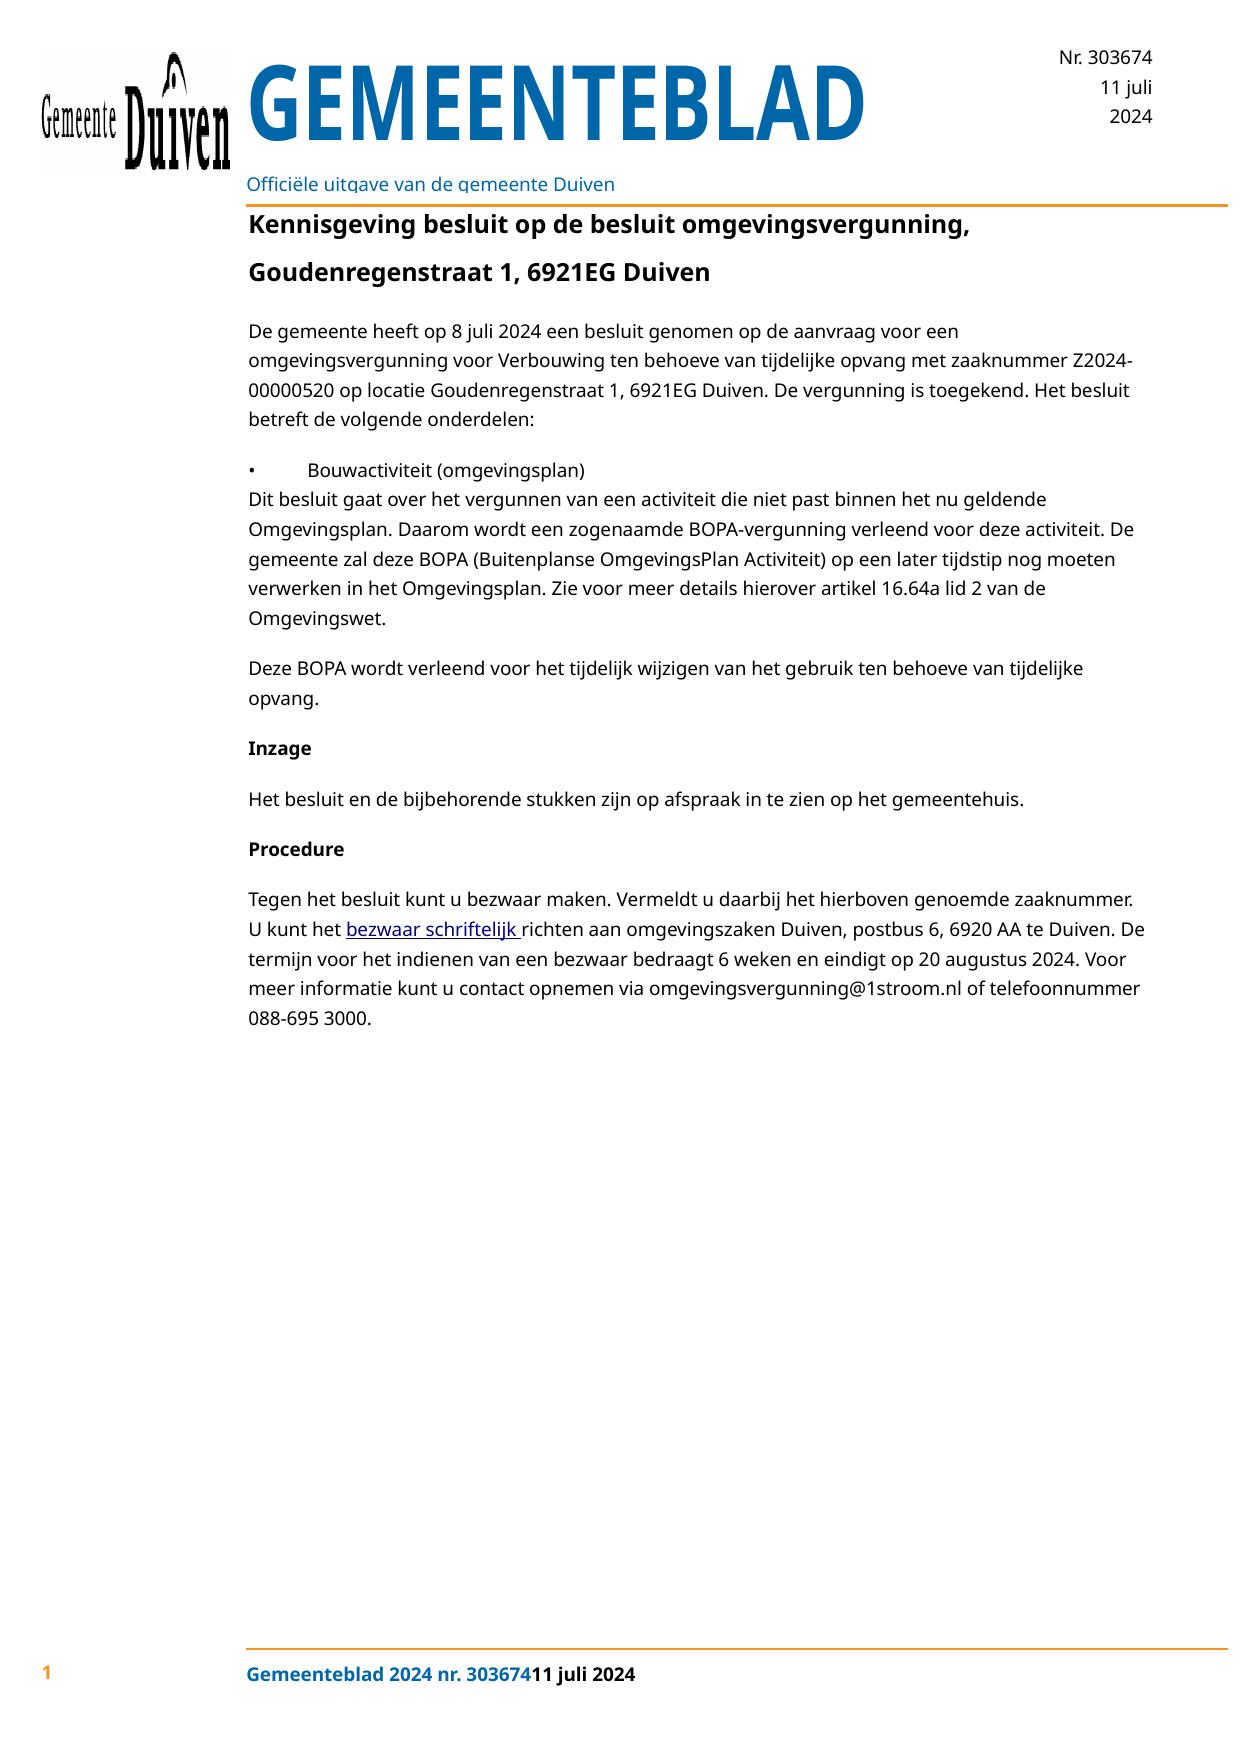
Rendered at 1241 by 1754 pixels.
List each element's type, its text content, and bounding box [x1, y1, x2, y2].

list Bouwactiviteit (omgevingsplan) [248, 457, 1152, 483]
text Kennisgeving besluit op de besluit omgevingsvergunning, Goudenregenstraat 1, 6921EG Duiven [248, 207, 1152, 288]
text Procedure [248, 836, 1152, 862]
text Inzage [248, 735, 1152, 761]
text De gemeente heeft op 8 juli 2024 een besluit genomen op de aanvraag voor een omgevingsvergunning voor Verbouwing ten behoeve van tijdelijke opvang met zaaknummer Z2024-00000520 op locatie Goudenregenstraat 1, 6921EG Duiven. De vergunning is toegekend. Het besluit betreft de volgende onderdelen: [248, 318, 1152, 432]
picture [41, 47, 231, 172]
text Tegen het besluit kunt u bezwaar maken. Vermeldt u daarbij het hierboven genoemde zaaknummer. U kunt het bezwaar schriftelijk richten aan omgevingszaken Duiven, postbus 6, 6920 AA te Duiven. De termijn voor het indienen van een bezwaar bedraagt 6 weken en eindigt op 20 augustus 2024. Voor meer informatie kunt u contact opnemen via omgevingsvergunning@1stroom.nl of telefoonnummer 088-695 3000. [248, 887, 1152, 1031]
text Deze BOPA wordt verleend voor het tijdelijk wijzigen van het gebruik ten behoeve van tijdelijke opvang. [248, 655, 1152, 711]
text Het besluit en de bijbehorende stukken zijn op afspraak in te zien op het gemeentehuis. [248, 786, 1152, 812]
text Dit besluit gaat over het vergunnen van een activiteit die niet past binnen het nu geldende Omgevingsplan. Daarom wordt een zogenaamde BOPA-vergunning verleend voor deze activiteit. De gemeente zal deze BOPA (Buitenplanse OmgevingsPlan Activiteit) op een later tijdstip nog moeten verwerken in het Omgevingsplan. Zie voor meer details hierover artikel 16.64a lid 2 van de Omgevingswet. [248, 487, 1152, 631]
